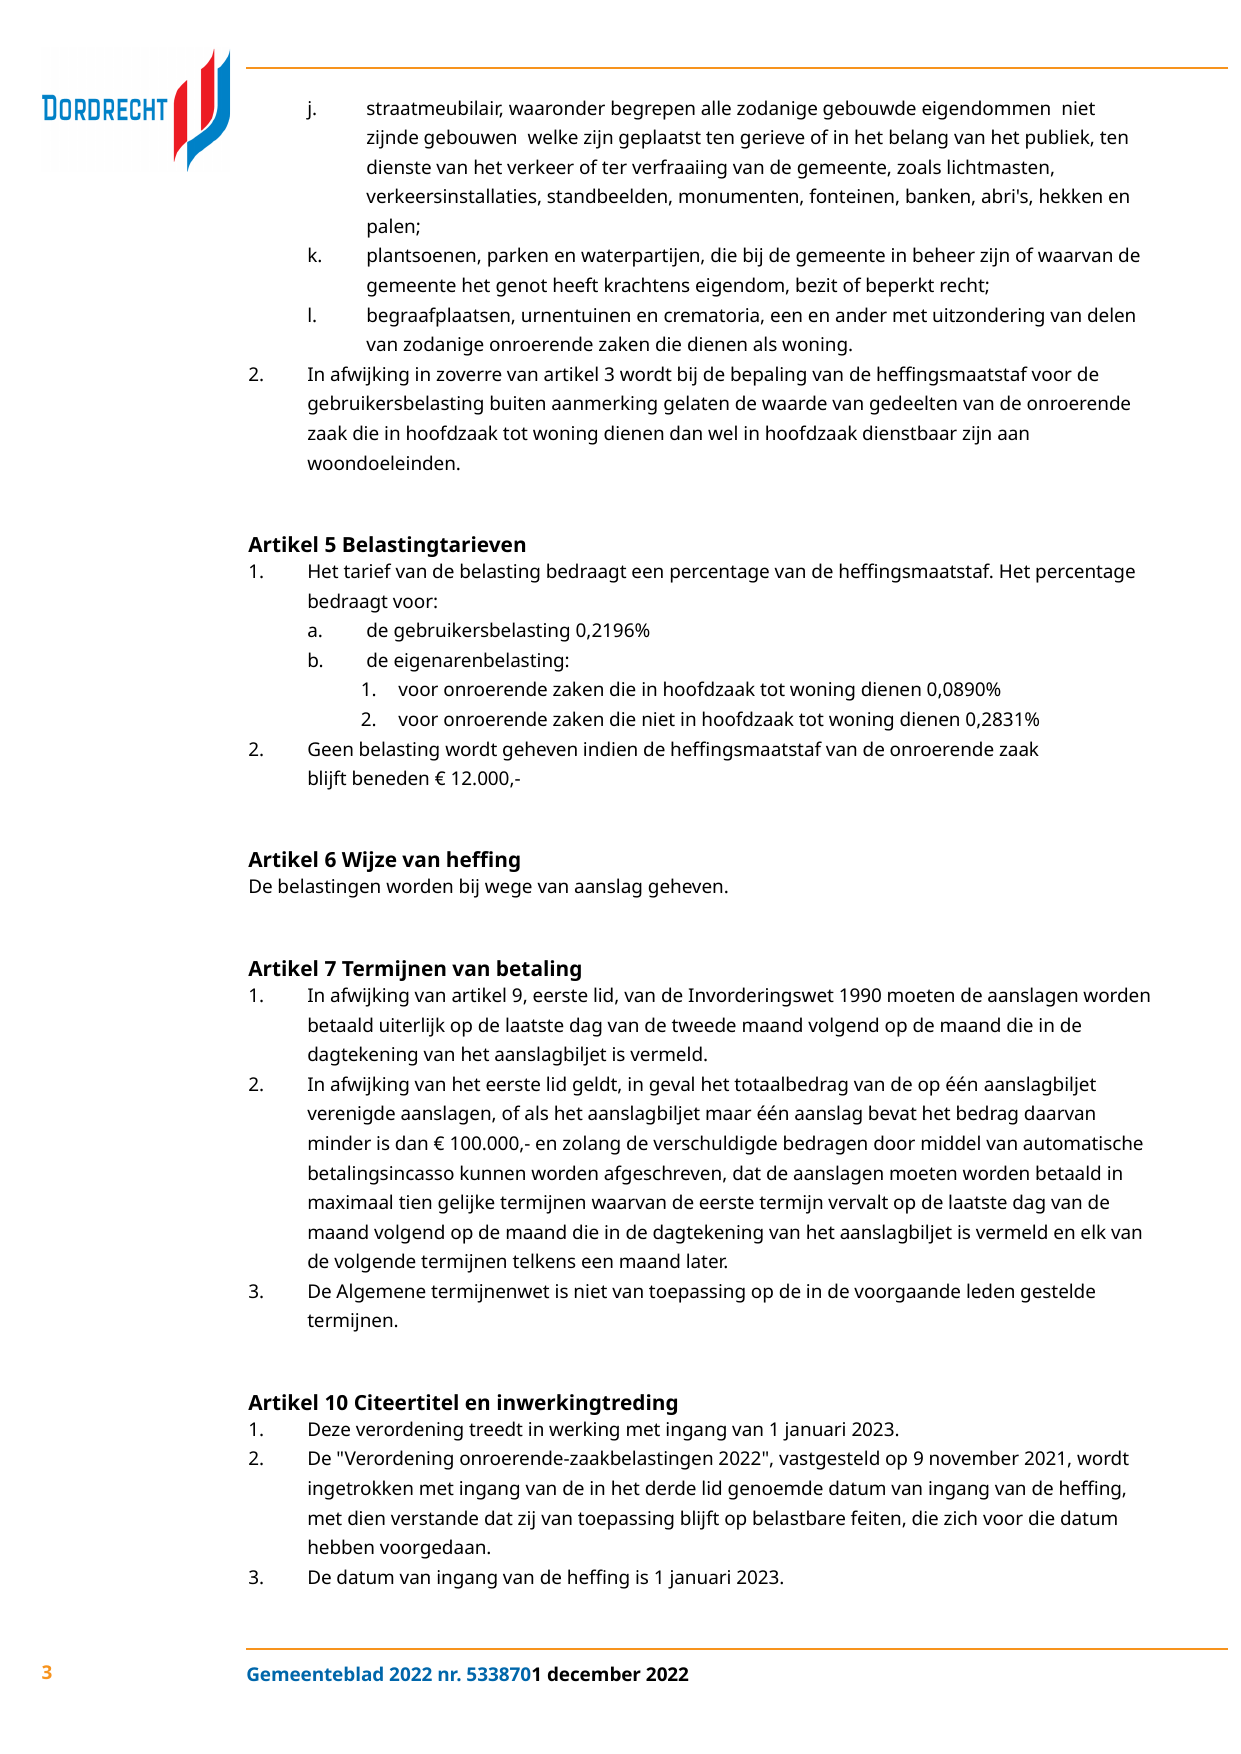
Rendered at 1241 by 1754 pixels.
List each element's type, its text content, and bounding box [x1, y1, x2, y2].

text Artikel 6 Wijze van heffing [248, 845, 1152, 874]
list begraafplaatsen, urnentuinen en crematoria, een en ander met uitzondering van delen van zodanige onroerende zaken die dienen als woning. [307, 302, 1152, 357]
picture [41, 47, 231, 172]
list De datum van ingang van de heffing is 1 januari 2023. [248, 1564, 1152, 1590]
list straatmeubilair, waaronder begrepen alle zodanige gebouwde eigendommen niet zijnde gebouwen welke zijn geplaatst ten gerieve of in het belang van het publiek, ten dienste van het verkeer of ter verfraaiing van de gemeente, zoals lichtmasten, verkeersinstallaties, standbeelden, monumenten, fonteinen, banken, abri's, hekken en palen; [307, 95, 1152, 239]
list plantsoenen, parken en waterpartijen, die bij de gemeente in beheer zijn of waarvan de gemeente het genot heeft krachtens eigendom, bezit of beperkt recht; [307, 243, 1152, 298]
text Artikel 7 Termijnen van betaling [248, 954, 1152, 982]
list De Algemene termijnenwet is niet van toepassing op de in de voorgaande leden gestelde termijnen. [248, 1278, 1152, 1333]
list In afwijking van het eerste lid geldt, in geval het totaalbedrag van de op één aanslagbiljet verenigde aanslagen, of als het aanslagbiljet maar één aanslag bevat het bedrag daarvan minder is dan € 100.000,- en zolang de verschuldigde bedragen door middel van automatische betalingsincasso kunnen worden afgeschreven, dat de aanslagen moeten worden betaald in maximaal tien gelijke termijnen waarvan de eerste termijn vervalt op de laatste dag van de maand volgend op de maand die in de dagtekening van het aanslagbiljet is vermeld en elk van de volgende termijnen telkens een maand later. [248, 1071, 1152, 1274]
list Het tarief van de belasting bedraagt een percentage van de heffingsmaatstaf. Het percentage bedraagt voor: [248, 558, 1152, 613]
list De "Verordening onroerende-zaakbelastingen 2022", vastgesteld op 9 november 2021, wordt ingetrokken met ingang van de in het derde lid genoemde datum van ingang van de heffing, met dien verstande dat zij van toepassing blijft op belastbare feiten, die zich voor die datum hebben voorgedaan. [248, 1446, 1152, 1560]
list In afwijking in zoverre van artikel 3 wordt bij de bepaling van de heffingsmaatstaf voor de gebruikersbelasting buiten aanmerking gelaten de waarde van gedeelten van de onroerende zaak die in hoofdzaak tot woning dienen dan wel in hoofdzaak dienstbaar zijn aan woondoeleinden. [248, 361, 1152, 476]
list de gebruikersbelasting 0,2196% [307, 617, 1152, 643]
list Geen belasting wordt geheven indien de heffingsmaatstaf van de onroerende zaak [248, 736, 1152, 761]
text De belastingen worden bij wege van aanslag geheven. [248, 874, 1152, 899]
list Deze verordening treedt in werking met ingang van 1 januari 2023. [248, 1416, 1152, 1442]
list voor onroerende zaken die in hoofdzaak tot woning dienen 0,0890% [361, 677, 1152, 702]
list In afwijking van artikel 9, eerste lid, van de Invorderingswet 1990 moeten de aanslagen worden betaald uiterlijk op de laatste dag van de tweede maand volgend op de maand die in de dagtekening van het aanslagbiljet is vermeld. [248, 982, 1152, 1067]
text Artikel 10 Citeertitel en inwerkingtreding [248, 1388, 1152, 1416]
list voor onroerende zaken die niet in hoofdzaak tot woning dienen 0,2831% [361, 706, 1152, 732]
list blijft beneden € 12.000,- [248, 765, 1152, 791]
list de eigenarenbelasting: [307, 647, 1152, 673]
text Artikel 5 Belastingtarieven [248, 530, 1152, 558]
